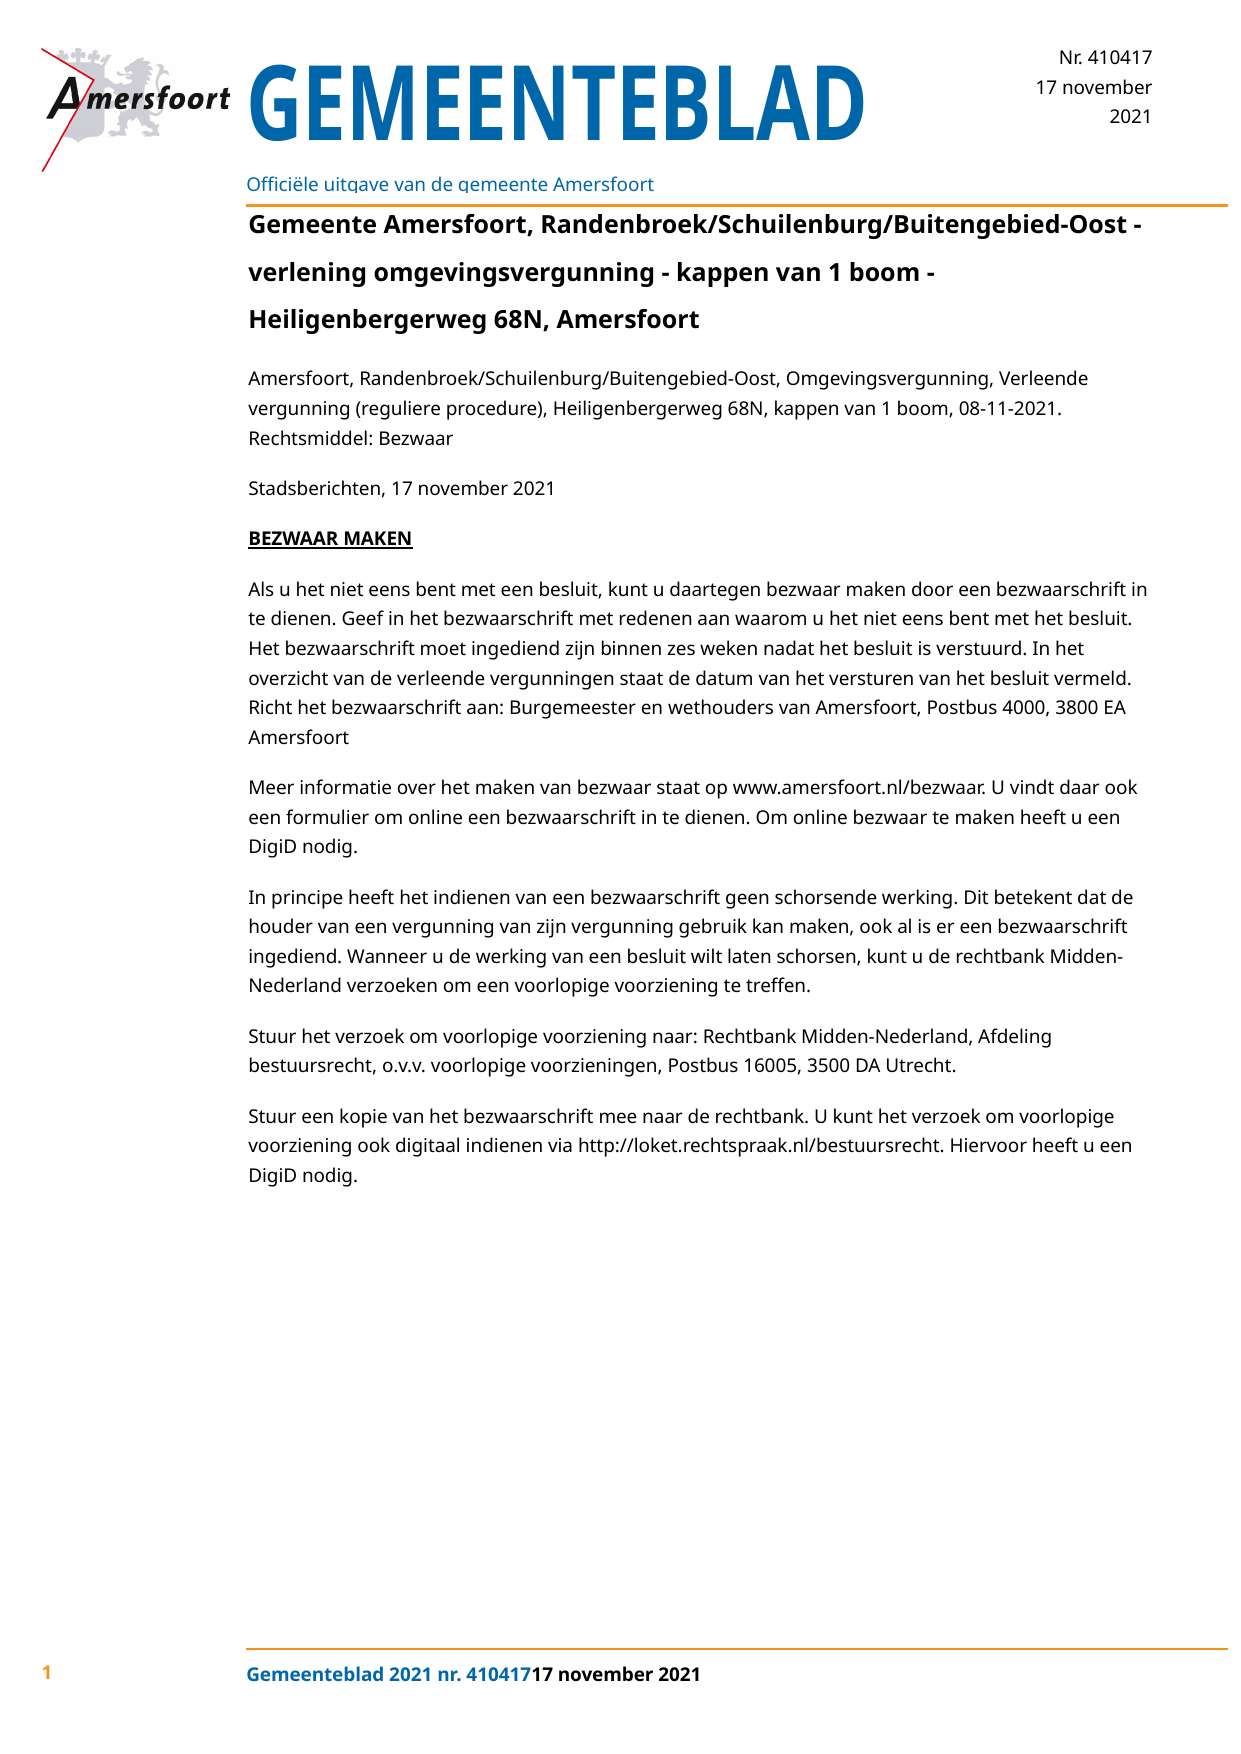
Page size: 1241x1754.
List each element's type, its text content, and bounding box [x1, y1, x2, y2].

text Meer informatie over het maken van bezwaar staat op www.amersfoort.nl/bezwaar. U vindt daar ook een formulier om online een bezwaarschrift in te dienen. Om online bezwaar te maken heeft u een DigiD nodig. [248, 774, 1152, 859]
text In principe heeft het indienen van een bezwaarschrift geen schorsende werking. Dit betekent dat de houder van een vergunning van zijn vergunning gebruik kan maken, ook al is er een bezwaarschrift ingediend. Wanneer u de werking van een besluit wilt laten schorsen, kunt u de rechtbank Midden-Nederland verzoeken om een voorlopige voorziening te treffen. [248, 884, 1152, 998]
text Stadsberichten, 17 november 2021 [248, 475, 1152, 501]
text BEZWAAR MAKEN [248, 526, 1152, 551]
text Stuur het verzoek om voorlopige voorziening naar: Rechtbank Midden-Nederland, Afdeling bestuursrecht, o.v.v. voorlopige voorzieningen, Postbus 16005, 3500 DA Utrecht. [248, 1023, 1152, 1078]
picture [41, 47, 231, 172]
text Stuur een kopie van het bezwaarschrift mee naar de rechtbank. U kunt het verzoek om voorlopige voorziening ook digitaal indienen via http://loket.rechtspraak.nl/bestuursrecht. Hiervoor heeft u een DigiD nodig. [248, 1103, 1152, 1188]
text Gemeente Amersfoort, Randenbroek/Schuilenburg/Buitengebied-Oost - verlening omgevingsvergunning - kappen van 1 boom - Heiligenbergerweg 68N, Amersfoort [248, 207, 1152, 336]
text Als u het niet eens bent met een besluit, kunt u daartegen bezwaar maken door een bezwaarschrift in te dienen. Geef in het bezwaarschrift met redenen aan waarom u het niet eens bent met het besluit. Het bezwaarschrift moet ingediend zijn binnen zes weken nadat het besluit is verstuurd. In het overzicht van de verleende vergunningen staat de datum van het versturen van het besluit vermeld. Richt het bezwaarschrift aan: Burgemeester en wethouders van Amersfoort, Postbus 4000, 3800 EA Amersfoort [248, 576, 1152, 749]
text Amersfoort, Randenbroek/Schuilenburg/Buitengebied-Oost, Omgevingsvergunning, Verleende vergunning (reguliere procedure), Heiligenbergerweg 68N, kappen van 1 boom, 08-11-2021. Rechtsmiddel: Bezwaar [248, 366, 1152, 450]
